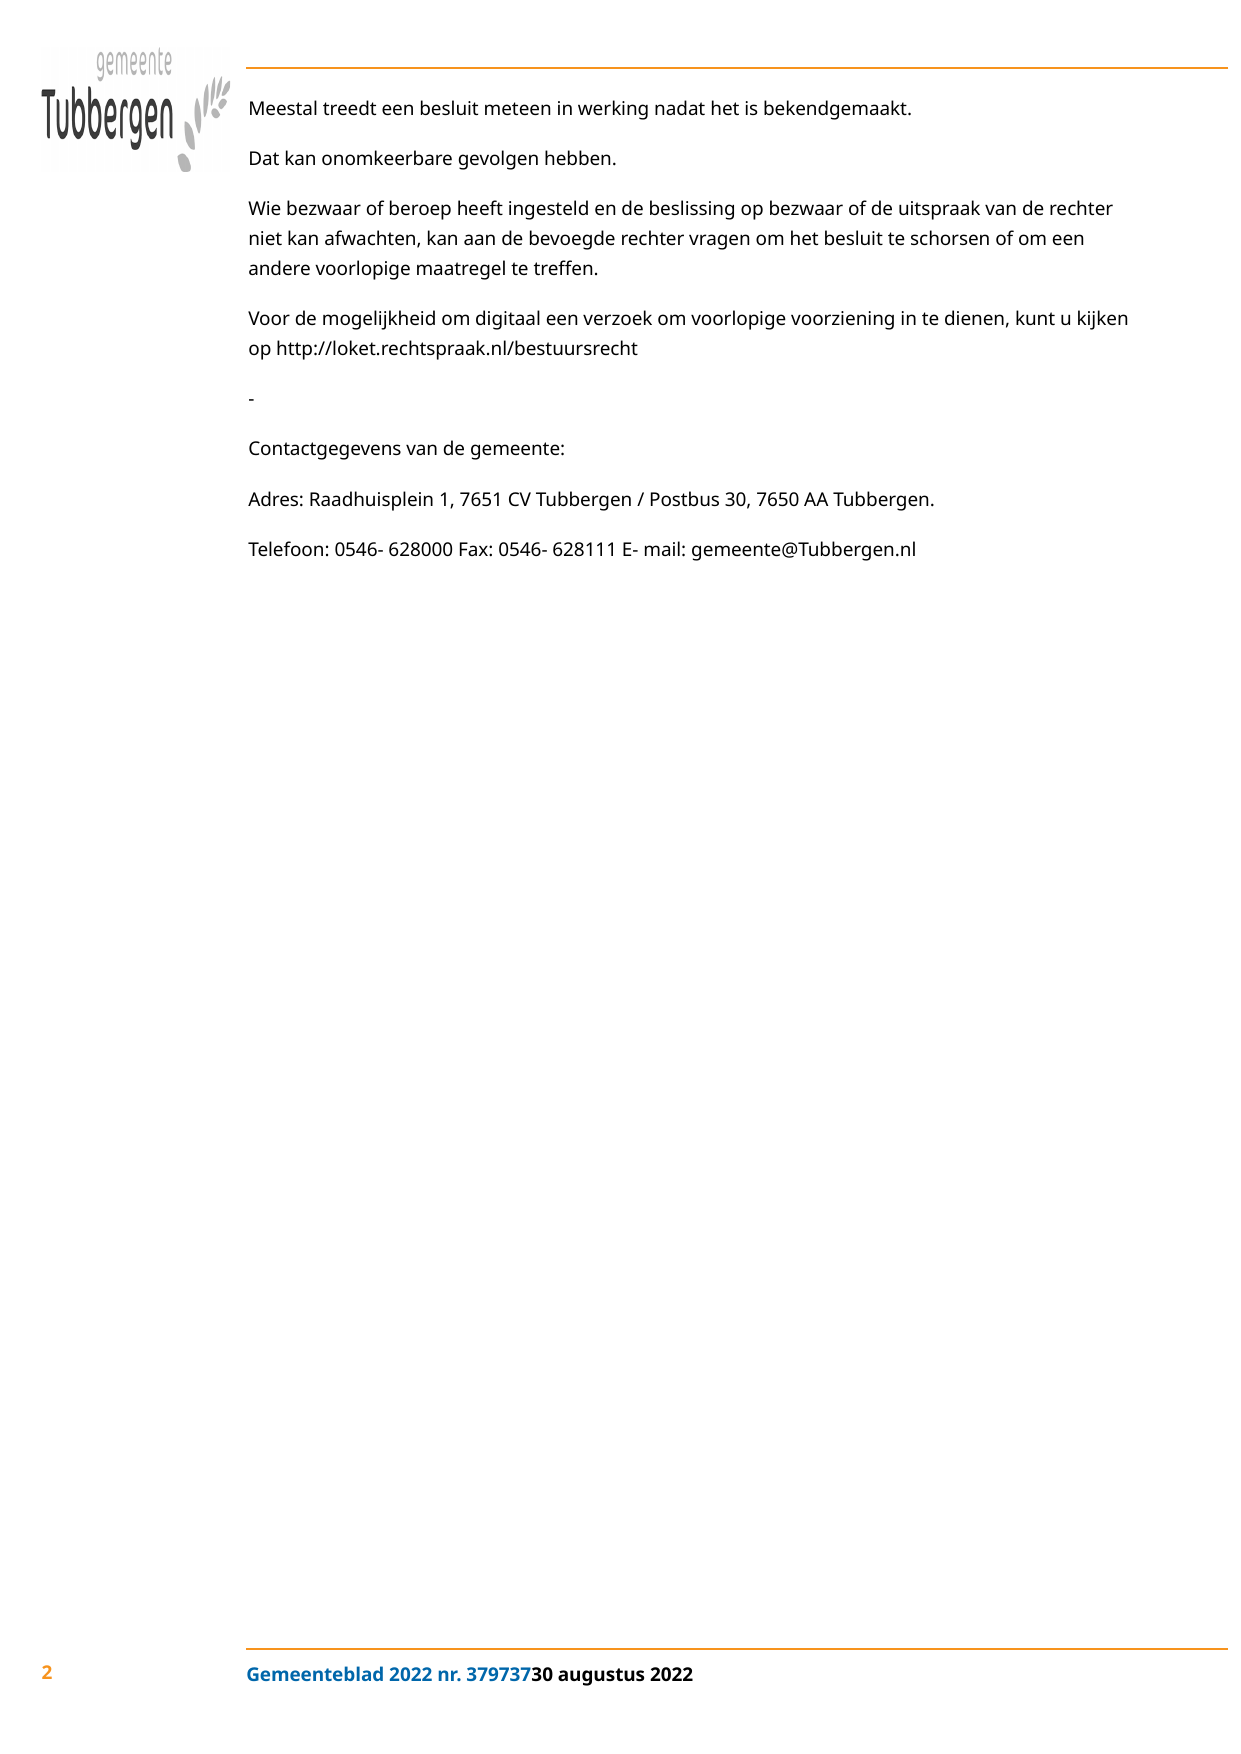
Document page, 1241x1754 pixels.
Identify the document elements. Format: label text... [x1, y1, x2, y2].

text Meestal treedt een besluit meteen in werking nadat het is bekendgemaakt. [248, 95, 1152, 121]
text Adres: Raadhuisplein 1, 7651 CV Tubbergen / Postbus 30, 7650 AA Tubbergen. [248, 486, 1152, 512]
text - [248, 385, 1152, 411]
text Dat kan onomkeerbare gevolgen hebben. [248, 145, 1152, 171]
text Contactgegevens van de gemeente: [248, 436, 1152, 461]
text Telefoon: 0546- 628000 Fax: 0546- 628111 E- mail: gemeente@Tubbergen.nl [248, 536, 1152, 562]
text Wie bezwaar of beroep heeft ingesteld en de beslissing op bezwaar of de uitspraak van de rechter niet kan afwachten, kan aan de bevoegde rechter vragen om het besluit te schorsen of om een andere voorlopige maatregel te treffen. [248, 196, 1152, 281]
text Voor de mogelijkheid om digitaal een verzoek om voorlopige voorziening in te dienen, kunt u kijken op http://loket.rechtspraak.nl/bestuursrecht [248, 305, 1152, 361]
picture [41, 47, 231, 172]
